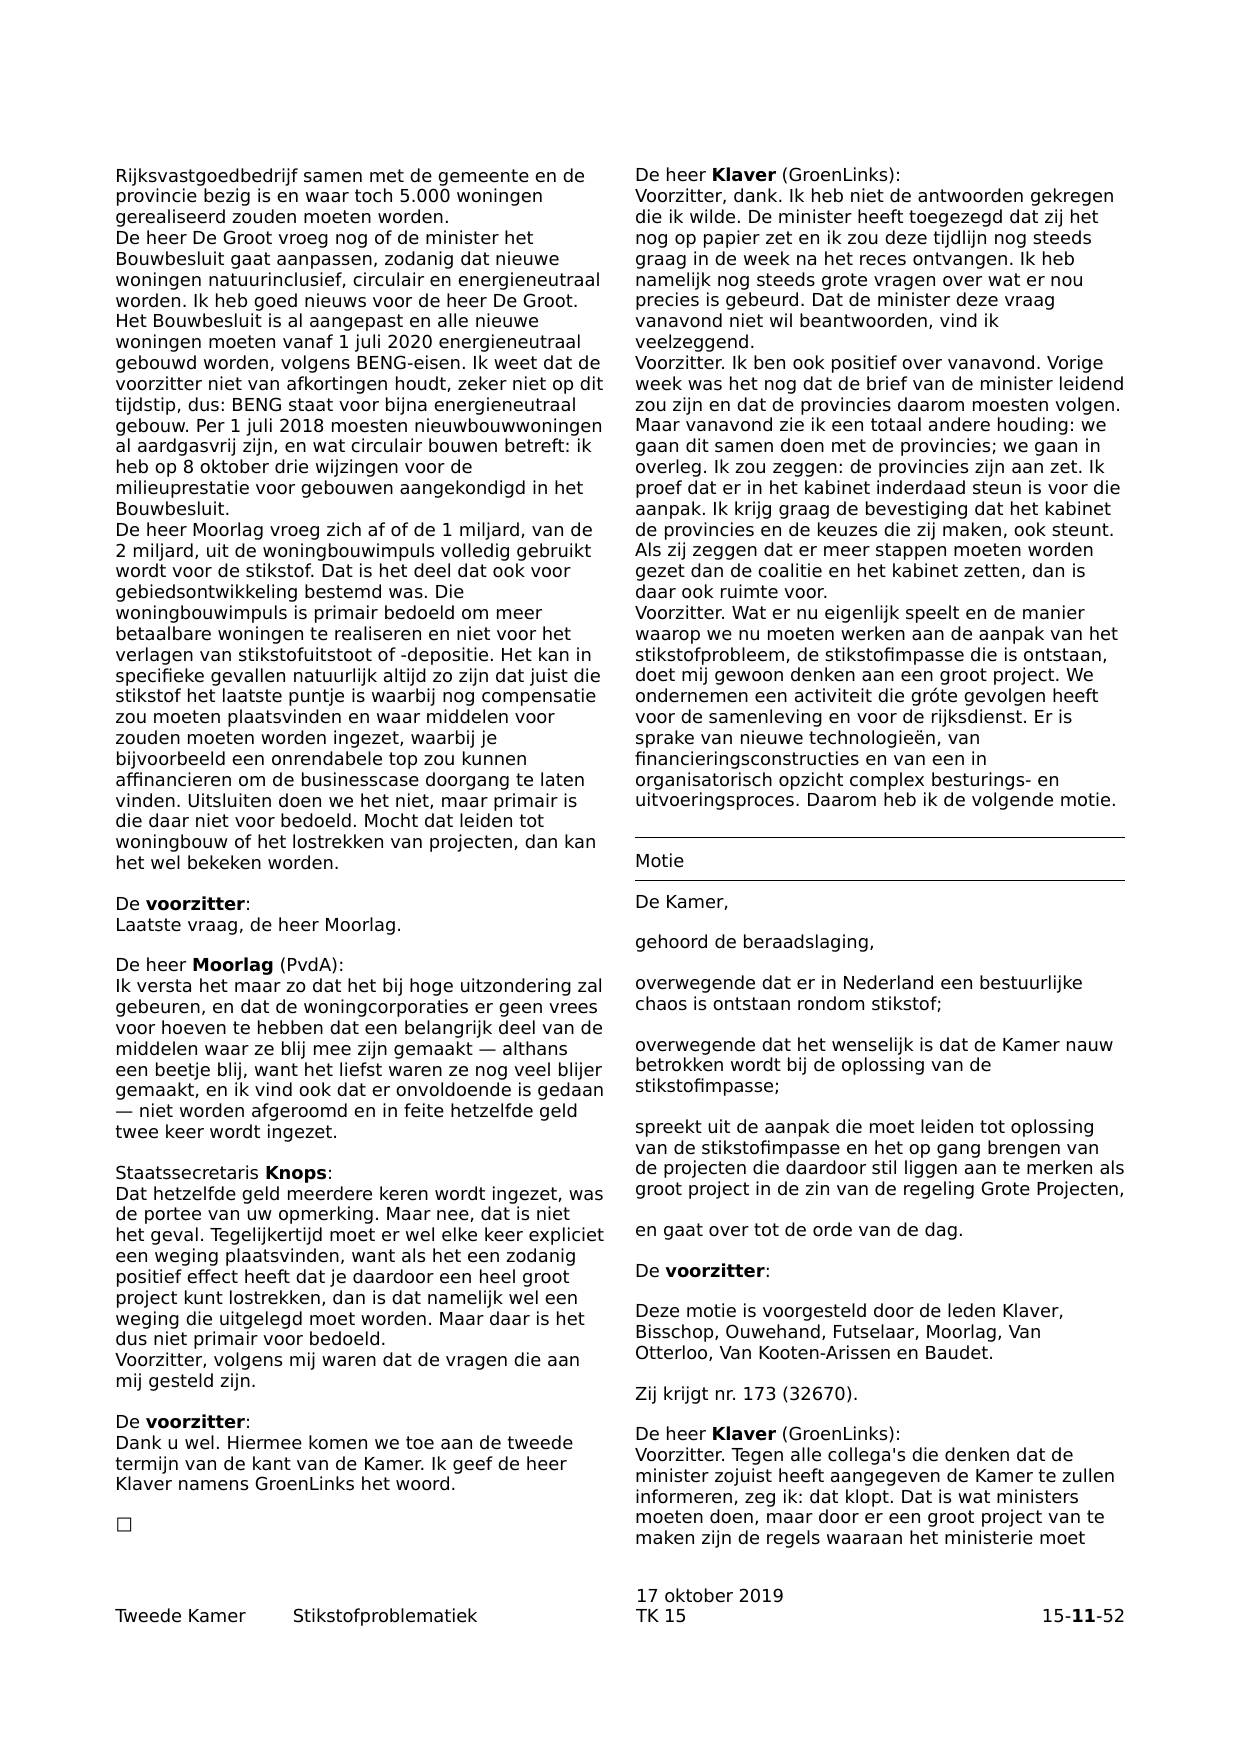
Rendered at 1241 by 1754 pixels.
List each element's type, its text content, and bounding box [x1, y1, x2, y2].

text De voorzitter: [635, 1260, 1125, 1281]
text overwegende dat er in Nederland een bestuurlijke chaos is ontstaan rondom stikstof; [635, 973, 1125, 1014]
text Voorzitter. Tegen alle collega's die denken dat de minister zojuist heeft aangegeven de Kamer te zullen informeren, zeg ik: dat klopt. Dat is wat ministers moeten doen, maar door er een groot project van te maken zijn de regels waaraan het ministerie moet [635, 1445, 1125, 1549]
text De heer De Groot vroeg nog of de minister het Bouwbesluit gaat aanpassen, zodanig dat nieuwe woningen natuurinclusief, circulair en energieneutraal worden. Ik heb goed nieuws voor de heer De Groot. Het Bouwbesluit is al aangepast en alle nieuwe woningen moeten vanaf 1 juli 2020 energieneutraal gebouwd worden, volgens BENG-eisen. Ik weet dat de voorzitter niet van afkortingen houdt, zeker niet op dit tijdstip, dus: BENG staat voor bijna energieneutraal gebouw. Per 1 juli 2018 moesten nieuwbouwwoningen al aardgasvrij zijn, en wat circulair bouwen betreft: ik heb op 8 oktober drie wijzingen voor de milieuprestatie voor gebouwen aangekondigd in het Bouwbesluit. [115, 228, 605, 519]
text Deze motie is voorgesteld door de leden Klaver, Bisschop, Ouwehand, Futselaar, Moorlag, Van Otterloo, Van Kooten-Arissen en Baudet. [635, 1301, 1125, 1363]
text De Kamer, [635, 892, 1125, 912]
text Voorzitter, volgens mij waren dat de vragen die aan mij gesteld zijn. [115, 1350, 605, 1392]
text De voorzitter: [115, 894, 605, 914]
text Dat hetzelfde geld meerdere keren wordt ingezet, was de portee van uw opmerking. Maar nee, dat is niet het geval. Tegelijkertijd moet er wel elke keer expliciet een weging plaatsvinden, want als het een zodanig positief effect heeft dat je daardoor een heel groot project kunt lostrekken, dan is dat namelijk wel een weging die uitgelegd moet worden. Maar daar is het dus niet primair voor bedoeld. [115, 1183, 605, 1350]
text spreekt uit de aanpak die moet leiden tot oplossing van de stikstofimpasse en het op gang brengen van de projecten die daardoor stil liggen aan te merken als groot project in de zin van de regeling Grote Projecten, [635, 1117, 1125, 1200]
text De heer Klaver (GroenLinks): [635, 1424, 1125, 1445]
text Staatssecretaris Knops: [115, 1163, 605, 1183]
text gehoord de beraadslaging, [635, 932, 1125, 953]
text De heer Klaver (GroenLinks): [635, 165, 1125, 186]
text overwegende dat het wenselijk is dat de Kamer nauw betrokken wordt bij de oplossing van de stikstofimpasse; [635, 1034, 1125, 1097]
text en gaat over tot de orde van de dag. [635, 1220, 1125, 1240]
text Zij krijgt nr. 173 (32670). [635, 1383, 1125, 1404]
text Dank u wel. Hiermee komen we toe aan de tweede termijn van de kant van de Kamer. Ik geef de heer Klaver namens GroenLinks het woord. [115, 1432, 605, 1495]
text Voorzitter, dank. Ik heb niet de antwoorden gekregen die ik wilde. De minister heeft toegezegd dat zij het nog op papier zet en ik zou deze tijdlijn nog steeds graag in de week na het reces ontvangen. Ik heb namelijk nog steeds grote vragen over wat er nou precies is gebeurd. Dat de minister deze vraag vanavond niet wil beantwoorden, vind ik veelzeggend. [635, 186, 1125, 353]
text Laatste vraag, de heer Moorlag. [115, 914, 605, 935]
text Ik versta het maar zo dat het bij hoge uitzondering zal gebeuren, en dat de woningcorporaties er geen vrees voor hoeven te hebben dat een belangrijk deel van de middelen waar ze blij mee zijn gemaakt — althans een beetje blij, want het liefst waren ze nog veel blijer gemaakt, en ik vind ook dat er onvoldoende is gedaan — niet worden afgeroomd en in feite hetzelfde geld twee keer wordt ingezet. [115, 976, 605, 1143]
text De heer Moorlag (PvdA): [115, 955, 605, 976]
text De heer Moorlag vroeg zich af of de 1 miljard, van de 2 miljard, uit de woningbouwimpuls volledig gebruikt wordt voor de stikstof. Dat is het deel dat ook voor gebiedsontwikkeling bestemd was. Die woningbouwimpuls is primair bedoeld om meer betaalbare woningen te realiseren en niet voor het verlagen van stikstofuitstoot of -depositie. Het kan in specifieke gevallen natuurlijk altijd zo zijn dat juist die stikstof het laatste puntje is waarbij nog compensatie zou moeten plaatsvinden en waar middelen voor zouden moeten worden ingezet, waarbij je bijvoorbeeld een onrendabele top zou kunnen affinancieren om de businesscase doorgang te laten vinden. Uitsluiten doen we het niet, maar primair is die daar niet voor bedoeld. Mocht dat leiden tot woningbouw of het lostrekken van projecten, dan kan het wel bekeken worden. [115, 519, 605, 874]
text Rijksvastgoedbedrijf samen met de gemeente en de provincie bezig is en waar toch 5.000 woningen gerealiseerd zouden moeten worden. [115, 165, 605, 228]
text Motie [635, 851, 1125, 872]
text ⬜ [115, 1515, 605, 1536]
text Voorzitter. Wat er nu eigenlijk speelt en de manier waarop we nu moeten werken aan de aanpak van het stikstofprobleem, de stikstofimpasse die is ontstaan, doet mij gewoon denken aan een groot project. We ondernemen een activiteit die gróte gevolgen heeft voor de samenleving en voor de rijksdienst. Er is sprake van nieuwe technologieën, van financieringsconstructies en van een in organisatorisch opzicht complex besturings- en uitvoeringsproces. Daarom heb ik de volgende motie. [635, 603, 1125, 811]
text Voorzitter. Ik ben ook positief over vanavond. Vorige week was het nog dat de brief van de minister leidend zou zijn en dat de provincies daarom moesten volgen. Maar vanavond zie ik een totaal andere houding: we gaan dit samen doen met de provincies; we gaan in overleg. Ik zou zeggen: de provincies zijn aan zet. Ik proef dat er in het kabinet inderdaad steun is voor die aanpak. Ik krijg graag de bevestiging dat het kabinet de provincies en de keuzes die zij maken, ook steunt. Als zij zeggen dat er meer stappen moeten worden gezet dan de coalitie en het kabinet zetten, dan is daar ook ruimte voor. [635, 353, 1125, 603]
text De voorzitter: [115, 1412, 605, 1432]
